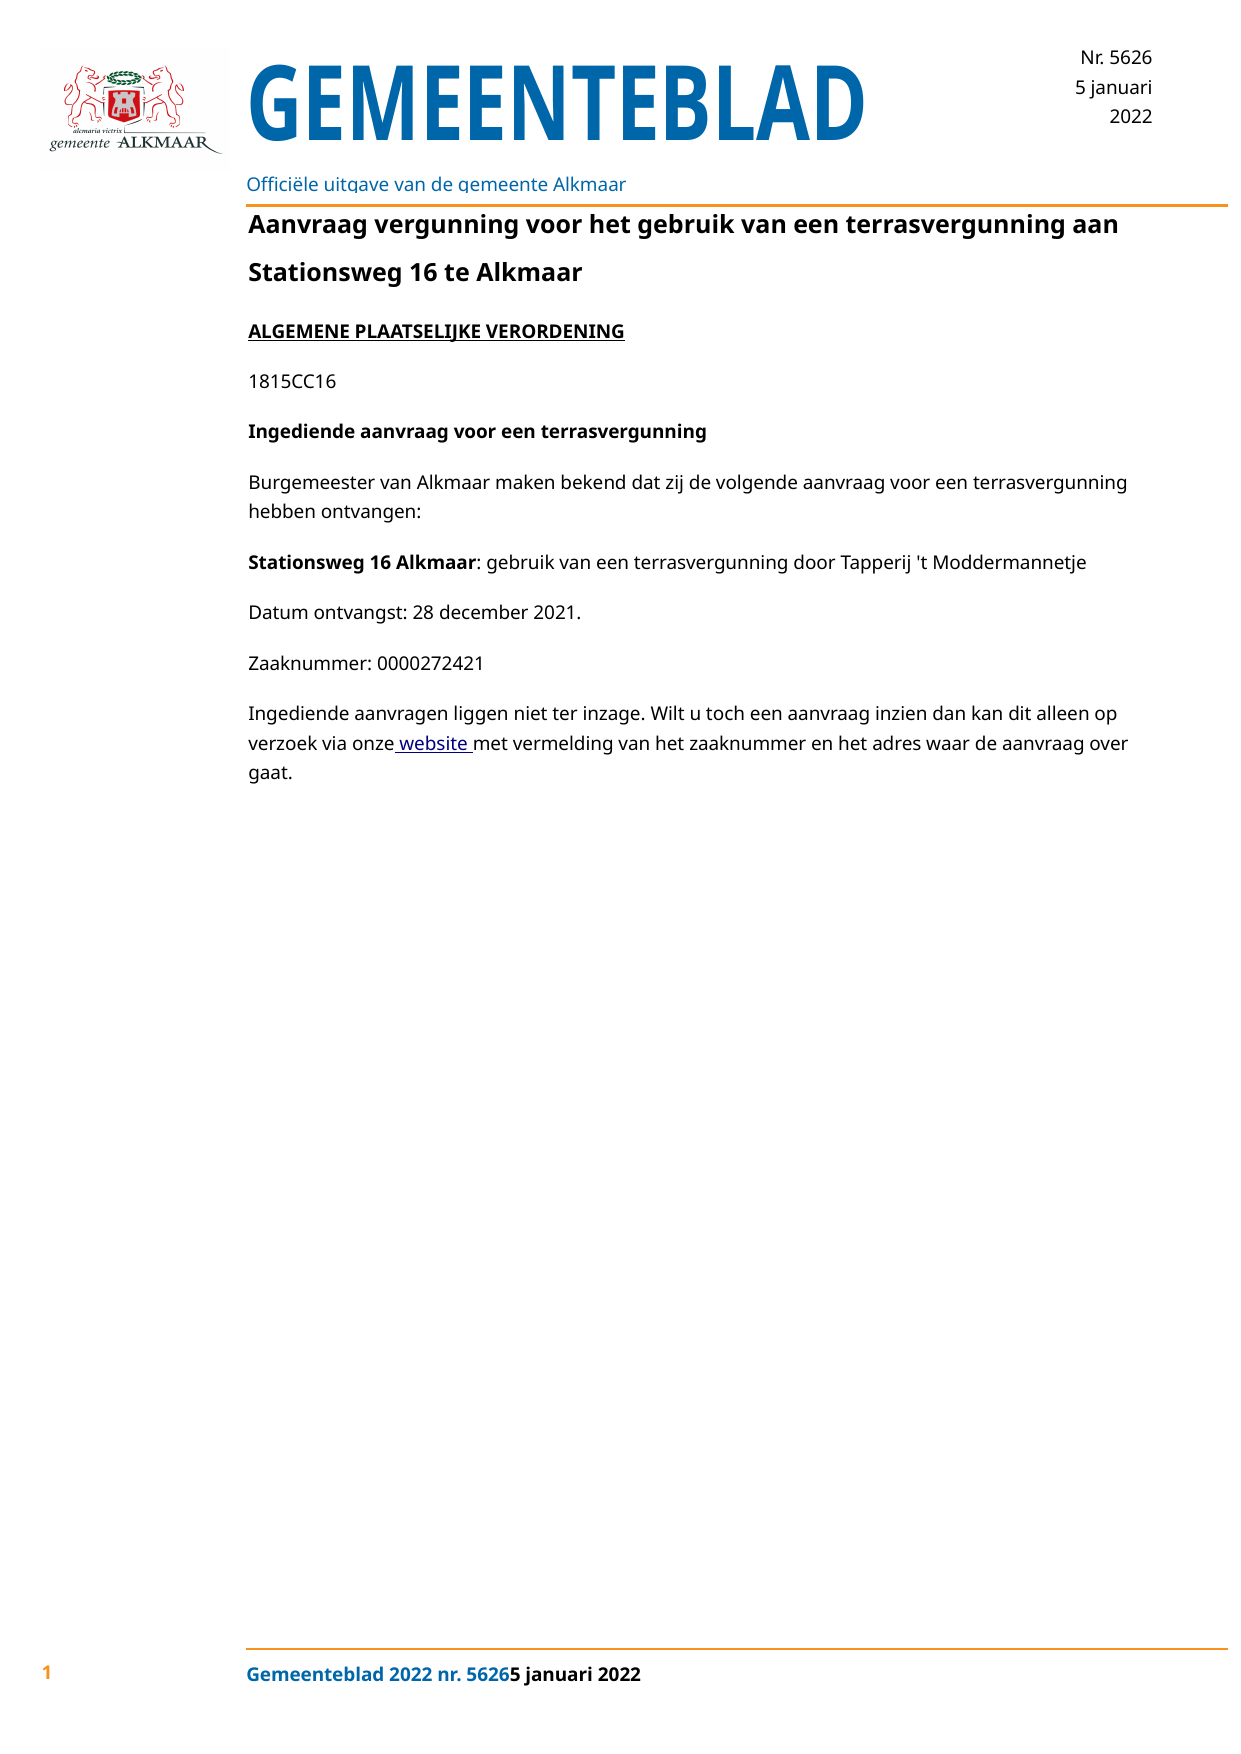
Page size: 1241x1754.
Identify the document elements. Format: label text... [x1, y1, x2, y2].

text Ingediende aanvragen liggen niet ter inzage. Wilt u toch een aanvraag inzien dan kan dit alleen op verzoek via onze website met vermelding van het zaaknummer en het adres waar de aanvraag over gaat. [248, 700, 1152, 785]
text ALGEMENE PLAATSELIJKE VERORDENING [248, 318, 1152, 344]
text Aanvraag vergunning voor het gebruik van een terrasvergunning aan Stationsweg 16 te Alkmaar [248, 207, 1152, 288]
text Zaaknummer: 0000272421 [248, 650, 1152, 676]
text 1815CC16 [248, 368, 1152, 394]
picture [41, 47, 231, 172]
text Datum ontvangst: 28 december 2021. [248, 599, 1152, 625]
text Ingediende aanvraag voor een terrasvergunning [248, 419, 1152, 444]
text Burgemeester van Alkmaar maken bekend dat zij de volgende aanvraag voor een terrasvergunning hebben ontvangen: [248, 469, 1152, 524]
text Stationsweg 16 Alkmaar: gebruik van een terrasvergunning door Tapperij 't Moddermannetje [248, 549, 1152, 575]
